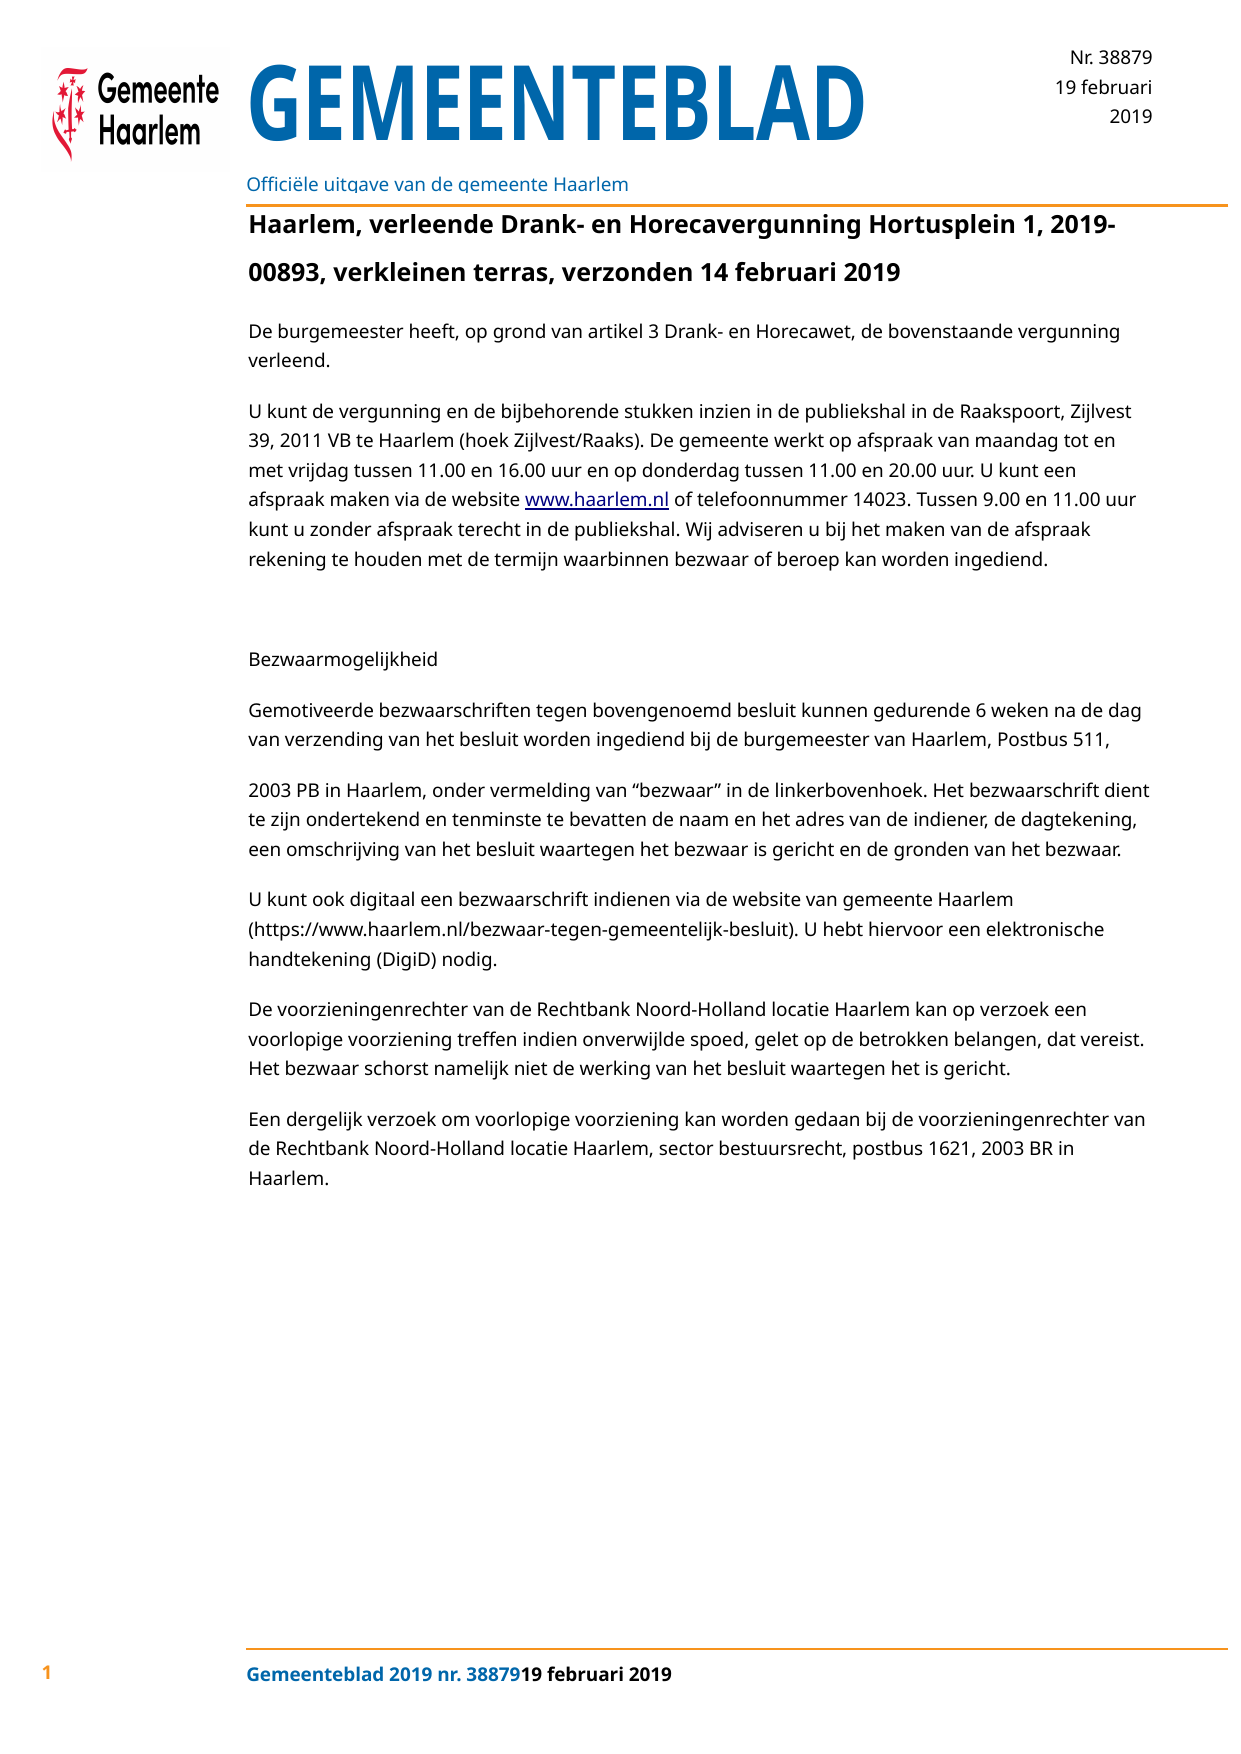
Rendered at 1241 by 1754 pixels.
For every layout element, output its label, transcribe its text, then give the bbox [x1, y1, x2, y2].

picture [41, 47, 231, 172]
text De voorzieningenrechter van de Rechtbank Noord-Holland locatie Haarlem kan op verzoek een voorlopige voorziening treffen indien onverwijlde spoed, gelet op de betrokken belangen, dat vereist. Het bezwaar schorst namelijk niet de werking van het besluit waartegen het is gericht. [248, 996, 1152, 1081]
text Gemotiveerde bezwaarschriften tegen bovengenoemd besluit kunnen gedurende 6 weken na de dag van verzending van het besluit worden ingediend bij de burgemeester van Haarlem, Postbus 511, [248, 697, 1152, 752]
text U kunt ook digitaal een bezwaarschrift indienen via de website van gemeente Haarlem (https://www.haarlem.nl/bezwaar-tegen-gemeentelijk-besluit). U hebt hiervoor een elektronische handtekening (DigiD) nodig. [248, 887, 1152, 972]
text U kunt de vergunning en de bijbehorende stukken inzien in de publiekshal in de Raakspoort, Zijlvest 39, 2011 VB te Haarlem (hoek Zijlvest/Raaks). De gemeente werkt op afspraak van maandag tot en met vrijdag tussen 11.00 en 16.00 uur en op donderdag tussen 11.00 en 20.00 uur. U kunt een afspraak maken via de website www.haarlem.nl of telefoonnummer 14023. Tussen 9.00 en 11.00 uur kunt u zonder afspraak terecht in de publiekshal. Wij adviseren u bij het maken van de afspraak rekening te houden met de termijn waarbinnen bezwaar of beroep kan worden ingediend. [248, 398, 1152, 572]
text Haarlem, verleende Drank- en Horecavergunning Hortusplein 1, 2019-00893, verkleinen terras, verzonden 14 februari 2019 [248, 207, 1152, 288]
text Een dergelijk verzoek om voorlopige voorziening kan worden gedaan bij de voorzieningenrechter van de Rechtbank Noord-Holland locatie Haarlem, sector bestuursrecht, postbus 1621, 2003 BR in Haarlem. [248, 1106, 1152, 1191]
text 2003 PB in Haarlem, onder vermelding van “bezwaar” in de linkerbovenhoek. Het bezwaarschrift dient te zijn ondertekend en tenminste te bevatten de naam en het adres van de indiener, de dagtekening, een omschrijving van het besluit waartegen het bezwaar is gericht en de gronden van het bezwaar. [248, 777, 1152, 862]
text Bezwaarmogelijkheid [248, 647, 1152, 672]
text De burgemeester heeft, op grond van artikel 3 Drank- en Horecawet, de bovenstaande vergunning verleend. [248, 318, 1152, 373]
